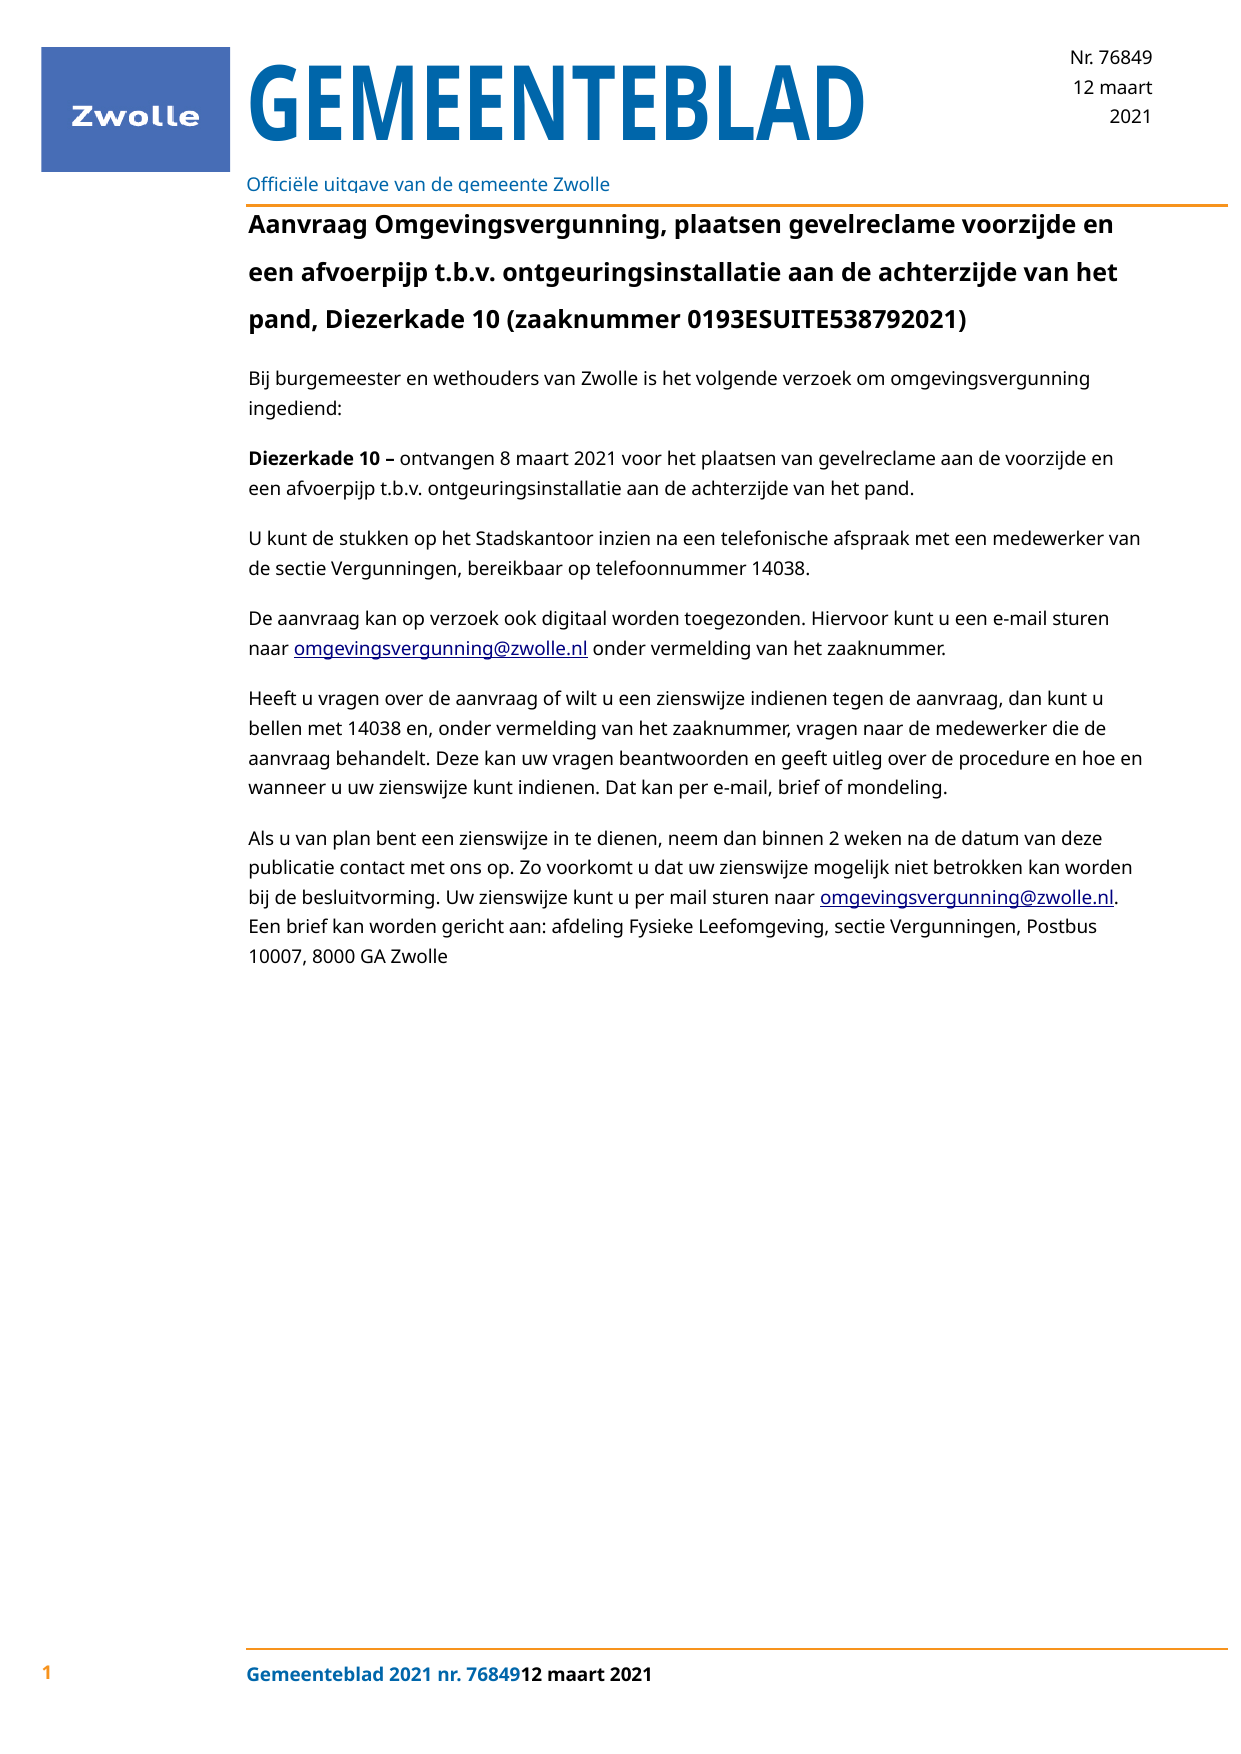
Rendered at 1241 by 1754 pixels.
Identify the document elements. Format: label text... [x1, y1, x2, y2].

text Aanvraag Omgevingsvergunning, plaatsen gevelreclame voorzijde en een afvoerpijp t.b.v. ontgeuringsinstallatie aan de achterzijde van het pand, Diezerkade 10 (zaaknummer 0193ESUITE538792021) [248, 207, 1152, 336]
text Diezerkade 10 – ontvangen 8 maart 2021 voor het plaatsen van gevelreclame aan de voorzijde en een afvoerpijp t.b.v. ontgeuringsinstallatie aan de achterzijde van het pand. [248, 446, 1152, 501]
text Als u van plan bent een zienswijze in te dienen, neem dan binnen 2 weken na de datum van deze publicatie contact met ons op. Zo voorkomt u dat uw zienswijze mogelijk niet betrokken kan worden bij de besluitvorming. Uw zienswijze kunt u per mail sturen naar omgevingsvergunning@zwolle.nl. Een brief kan worden gericht aan: afdeling Fysieke Leefomgeving, sectie Vergunningen, Postbus 10007, 8000 GA Zwolle [248, 825, 1152, 969]
text Heeft u vragen over de aanvraag of wilt u een zienswijze indienen tegen de aanvraag, dan kunt u bellen met 14038 en, onder vermelding van het zaaknummer, vragen naar de medewerker die de aanvraag behandelt. Deze kan uw vragen beantwoorden en geeft uitleg over de procedure en hoe en wanneer u uw zienswijze kunt indienen. Dat kan per e-mail, brief of mondeling. [248, 686, 1152, 800]
text U kunt de stukken op het Stadskantoor inzien na een telefonische afspraak met een medewerker van de sectie Vergunningen, bereikbaar op telefoonnummer 14038. [248, 526, 1152, 581]
picture [41, 47, 231, 172]
text De aanvraag kan op verzoek ook digitaal worden toegezonden. Hiervoor kunt u een e-mail sturen naar omgevingsvergunning@zwolle.nl onder vermelding van het zaaknummer. [248, 606, 1152, 661]
text Bij burgemeester en wethouders van Zwolle is het volgende verzoek om omgevingsvergunning ingediend: [248, 366, 1152, 421]
